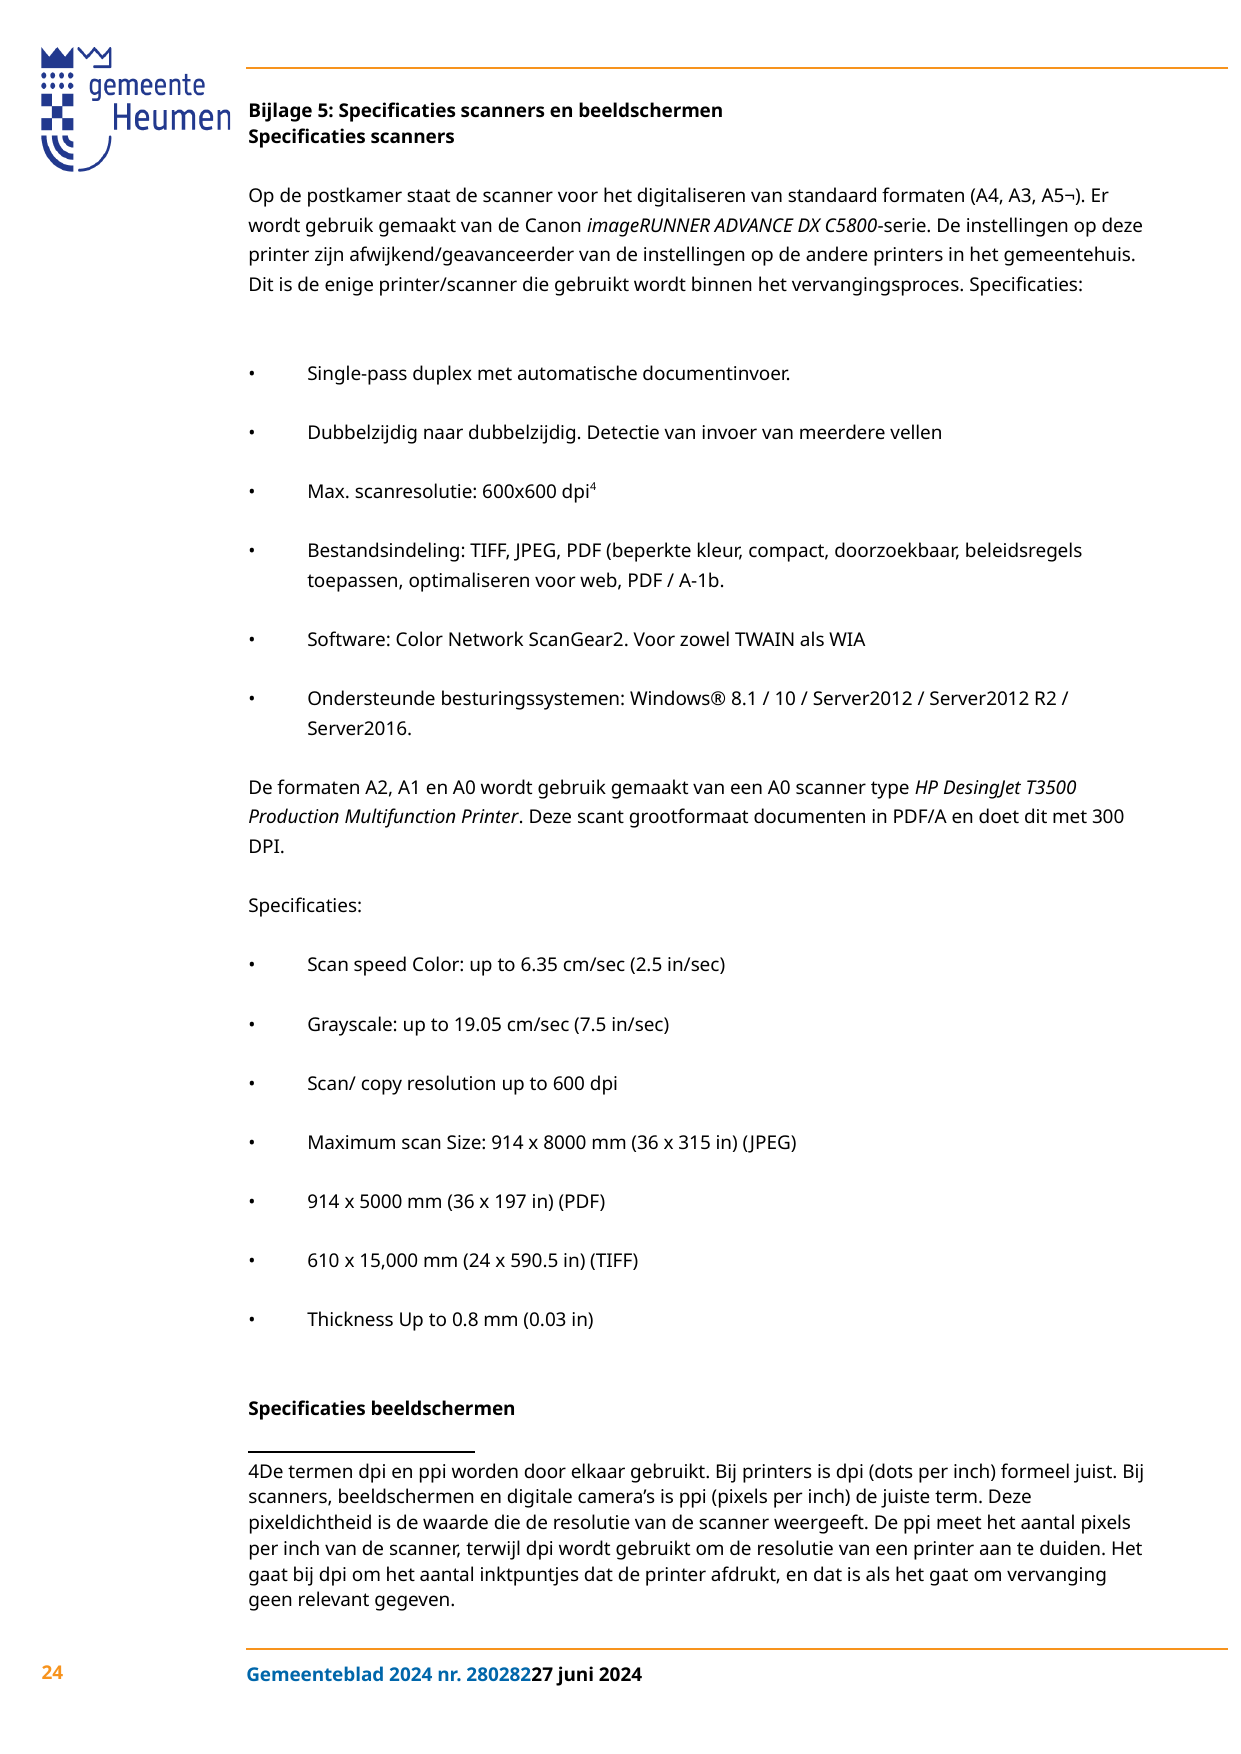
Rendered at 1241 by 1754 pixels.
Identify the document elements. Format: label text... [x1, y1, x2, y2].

text De formaten A2, A1 en A0 wordt gebruik gemaakt van een A0 scanner type HP DesingJet T3500 Production Multifunction Printer. Deze scant grootformaat documenten in PDF/A en doet dit met 300 DPI. [248, 774, 1152, 859]
list Software: Color Network ScanGear2. Voor zowel TWAIN als WIA [248, 626, 1152, 652]
list Dubbelzijdig naar dubbelzijdig. Detectie van invoer van meerdere vellen [248, 419, 1152, 445]
list De termen dpi en ppi worden door elkaar gebruikt. Bij printers is dpi (dots per inch) formeel juist. Bij scanners, beeldschermen en digitale camera’s is ppi (pixels per inch) de juiste term. Deze pixeldichtheid is de waarde die de resolutie van de scanner weergeeft. De ppi meet het aantal pixels per inch van de scanner, terwijl dpi wordt gebruikt om de resolutie van een printer aan te duiden. Het gaat bij dpi om het aantal inktpuntjes dat de printer afdrukt, en dat is als het gaat om vervanging geen relevant gegeven. [248, 1458, 1152, 1612]
list 914 x 5000 mm (36 x 197 in) (PDF) [248, 1188, 1152, 1214]
list Grayscale: up to 19.05 cm/sec (7.5 in/sec) [248, 1011, 1152, 1037]
list Ondersteunde besturingssystemen: Windows® 8.1 / 10 / Server2012 / Server2012 R2 / Server2016. [248, 685, 1152, 741]
picture [41, 47, 231, 172]
text Op de postkamer staat de scanner voor het digitaliseren van standaard formaten (A4, A3, A5¬). Er wordt gebruik gemaakt van de Canon imageRUNNER ADVANCE DX C5800-serie. De instellingen op deze printer zijn afwijkend/geavanceerder van de instellingen op de andere printers in het gemeentehuis. Dit is de enige printer/scanner die gebruikt wordt binnen het vervangingsproces. Specificaties: [248, 182, 1152, 297]
list Single-pass duplex met automatische documentinvoer. [248, 360, 1152, 386]
list Bestandsindeling: TIFF, JPEG, PDF (beperkte kleur, compact, doorzoekbaar, beleidsregels toepassen, optimaliseren voor web, PDF / A-1b. [248, 537, 1152, 593]
list Max. scanresolutie: 600x600 dpi [248, 478, 1152, 504]
text Bijlage 5: Specificaties scanners en beeldschermen [248, 95, 1152, 123]
text Specificaties: [248, 892, 1152, 918]
list Scan/ copy resolution up to 600 dpi [248, 1070, 1152, 1096]
text Specificaties scanners [248, 123, 1152, 149]
list Scan speed Color: up to 6.35 cm/sec (2.5 in/sec) [248, 952, 1152, 977]
list Thickness Up to 0.8 mm (0.03 in) [248, 1307, 1152, 1332]
list 610 x 15,000 mm (24 x 590.5 in) (TIFF) [248, 1247, 1152, 1273]
text Specificaties beeldschermen [248, 1395, 1152, 1421]
list Maximum scan Size: 914 x 8000 mm (36 x 315 in) (JPEG) [248, 1129, 1152, 1155]
